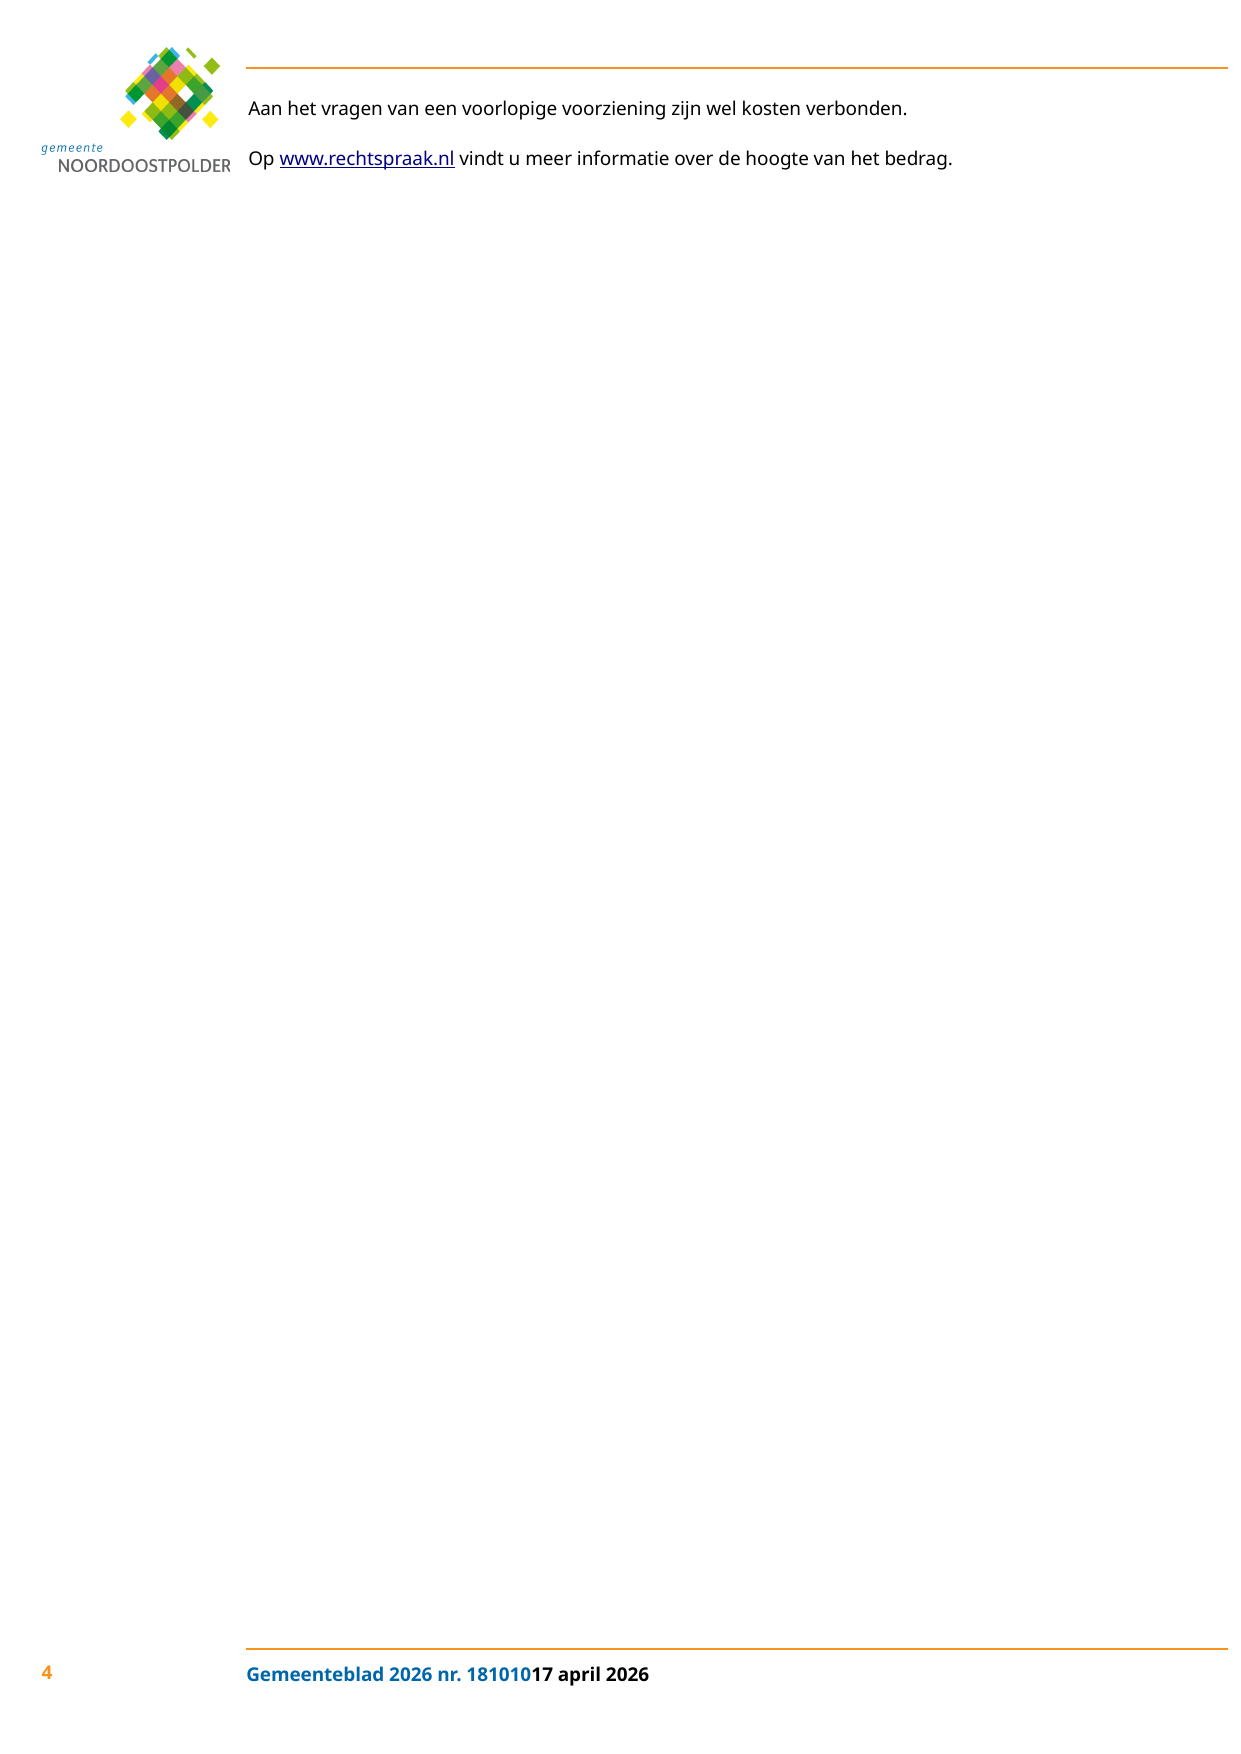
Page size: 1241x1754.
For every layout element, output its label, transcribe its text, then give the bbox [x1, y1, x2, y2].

text Op www.rechtspraak.nl vindt u meer informatie over de hoogte van het bedrag. [248, 145, 1152, 171]
picture [41, 47, 231, 172]
text Aan het vragen van een voorlopige voorziening zijn wel kosten verbonden. [248, 95, 1152, 121]
